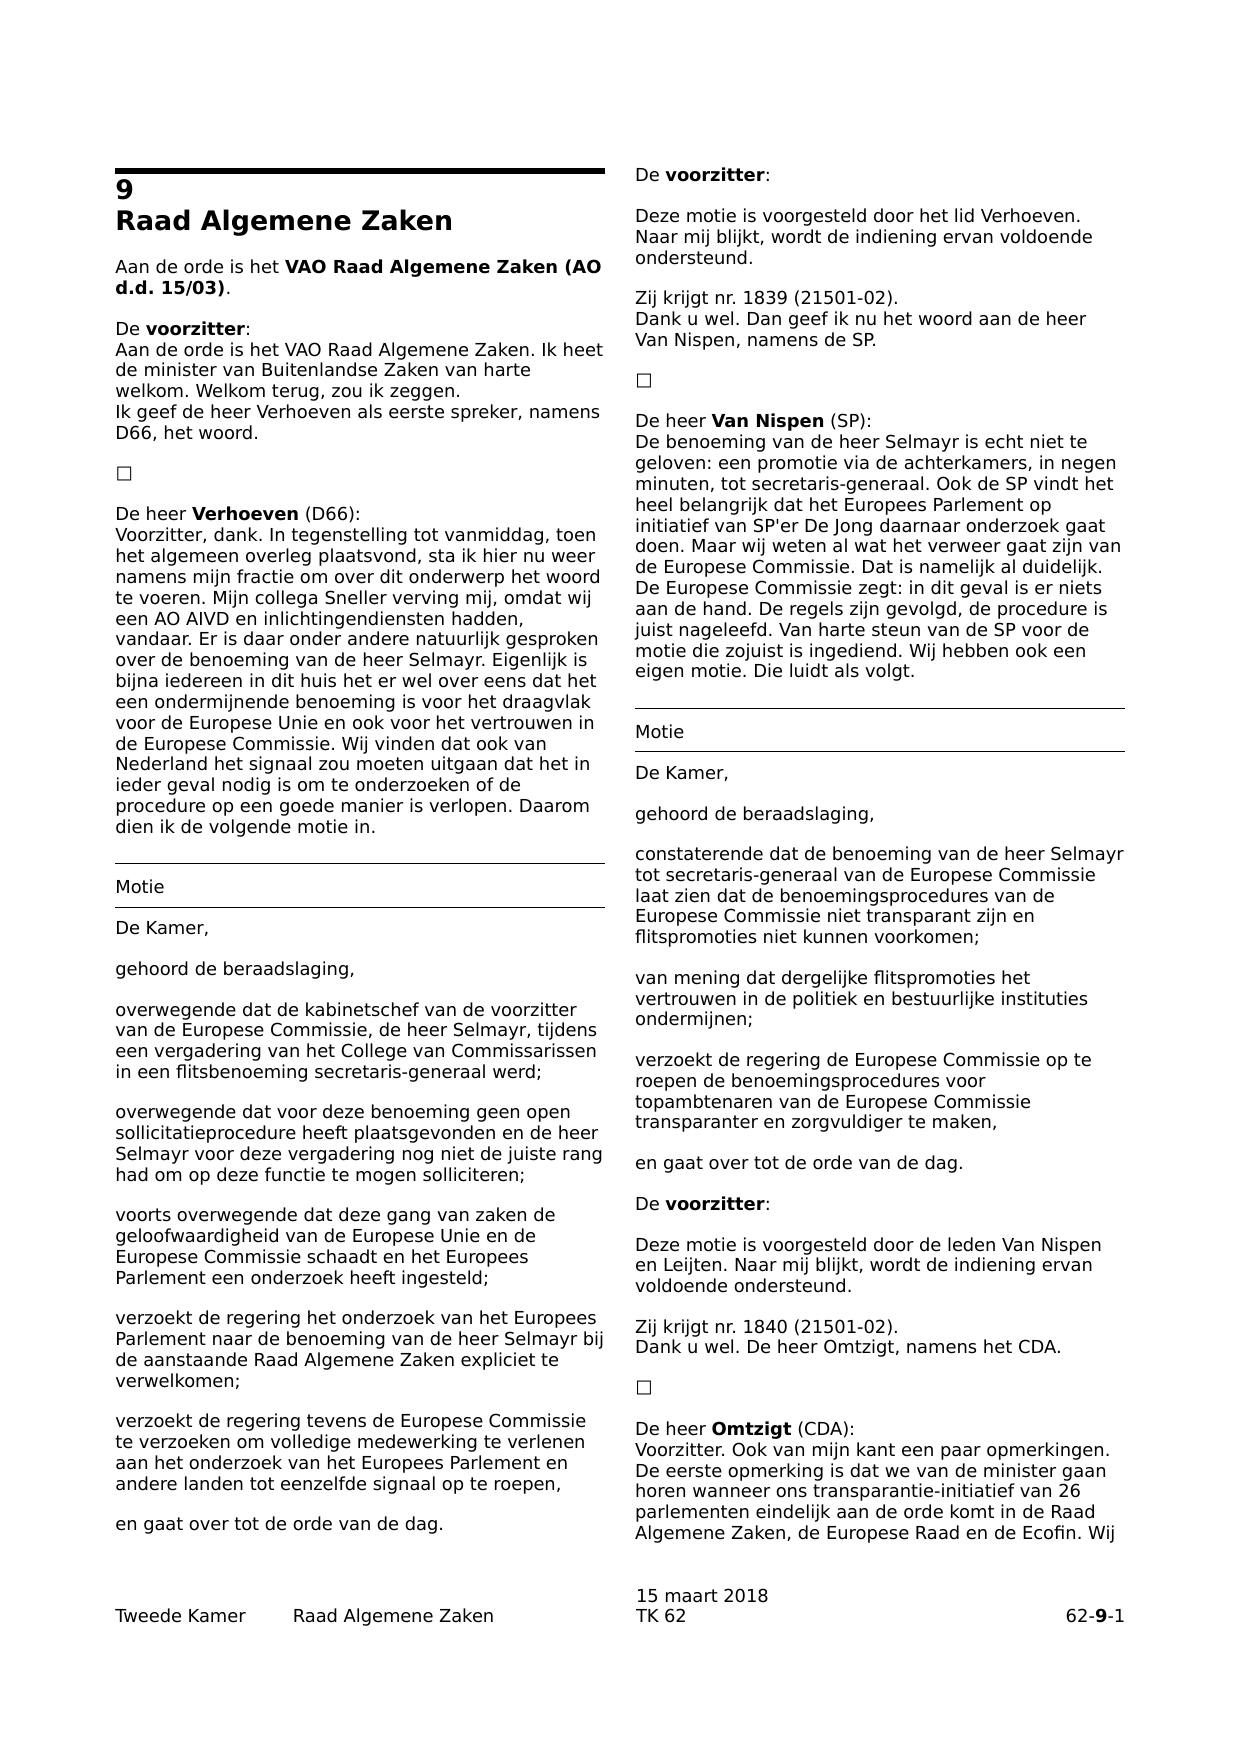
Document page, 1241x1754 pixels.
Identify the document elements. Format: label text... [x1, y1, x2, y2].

text Zij krijgt nr. 1840 (21501-02). [635, 1317, 1125, 1337]
text en gaat over tot de orde van de dag. [115, 1514, 605, 1535]
text verzoekt de regering het onderzoek van het Europees Parlement naar de benoeming van de heer Selmayr bij de aanstaande Raad Algemene Zaken expliciet te verwelkomen; [115, 1308, 605, 1391]
text De heer Verhoeven (D66): [115, 504, 605, 525]
text van mening dat dergelijke flitspromoties het vertrouwen in de politiek en bestuurlijke instituties ondermijnen; [635, 968, 1125, 1030]
text ⬜ [635, 1378, 1125, 1399]
text De voorzitter: [635, 1194, 1125, 1214]
text De heer Omtzigt (CDA): [635, 1419, 1125, 1439]
text Voorzitter. Ook van mijn kant een paar opmerkingen. De eerste opmerking is dat we van de minister gaan horen wanneer ons transparantie-initiatief van 26 parlementen eindelijk aan de orde komt in de Raad Algemene Zaken, de Europese Raad en de Ecofin. Wij [635, 1439, 1125, 1544]
text gehoord de beraadslaging, [115, 959, 605, 979]
text De heer Van Nispen (SP): [635, 411, 1125, 432]
text Voorzitter, dank. In tegenstelling tot vanmiddag, toen het algemeen overleg plaatsvond, sta ik hier nu weer namens mijn fractie om over dit onderwerp het woord te voeren. Mijn collega Sneller verving mij, omdat wij een AO AIVD en inlichtingendiensten hadden, vandaar. Er is daar onder andere natuurlijk gesproken over de benoeming van de heer Selmayr. Eigenlijk is bijna iedereen in dit huis het er wel over eens dat het een ondermijnende benoeming is voor het draagvlak voor de Europese Unie en ook voor het vertrouwen in de Europese Commissie. Wij vinden dat ook van Nederland het signaal zou moeten uitgaan dat het in ieder geval nodig is om te onderzoeken of de procedure op een goede manier is verlopen. Daarom dien ik de volgende motie in. [115, 525, 605, 837]
title 9 Raad Algemene Zaken [115, 174, 605, 237]
text Aan de orde is het VAO Raad Algemene Zaken (AO d.d. 15/03). [115, 257, 605, 298]
text verzoekt de regering de Europese Commissie op te roepen de benoemingsprocedures voor topambtenaren van de Europese Commissie transparanter en zorgvuldiger te maken, [635, 1050, 1125, 1133]
text Dank u wel. Dan geef ik nu het woord aan de heer Van Nispen, namens de SP. [635, 309, 1125, 351]
text ⬜ [635, 371, 1125, 391]
text gehoord de beraadslaging, [635, 803, 1125, 824]
text constaterende dat de benoeming van de heer Selmayr tot secretaris-generaal van de Europese Commissie laat zien dat de benoemingsprocedures van de Europese Commissie niet transparant zijn en flitspromoties niet kunnen voorkomen; [635, 844, 1125, 948]
text ⬜ [115, 463, 605, 484]
text overwegende dat voor deze benoeming geen open sollicitatieprocedure heeft plaatsgevonden en de heer Selmayr voor deze vergadering nog niet de juiste rang had om op deze functie te mogen solliciteren; [115, 1102, 605, 1185]
text De voorzitter: [635, 165, 1125, 186]
text Motie [635, 722, 1125, 743]
text De Kamer, [115, 918, 605, 939]
text De benoeming van de heer Selmayr is echt niet te geloven: een promotie via de achterkamers, in negen minuten, tot secretaris-generaal. Ook de SP vindt het heel belangrijk dat het Europees Parlement op initiatief van SP'er De Jong daarnaar onderzoek gaat doen. Maar wij weten al wat het verweer gaat zijn van de Europese Commissie. Dat is namelijk al duidelijk. De Europese Commissie zegt: in dit geval is er niets aan de hand. De regels zijn gevolgd, de procedure is juist nageleefd. Van harte steun van de SP voor de motie die zojuist is ingediend. Wij hebben ook een eigen motie. Die luidt als volgt. [635, 432, 1125, 682]
text Aan de orde is het VAO Raad Algemene Zaken. Ik heet de minister van Buitenlandse Zaken van harte welkom. Welkom terug, zou ik zeggen. [115, 339, 605, 402]
text overwegende dat de kabinetschef van de voorzitter van de Europese Commissie, de heer Selmayr, tijdens een vergadering van het College van Commissarissen in een flitsbenoeming secretaris-generaal werd; [115, 999, 605, 1082]
text Deze motie is voorgesteld door de leden Van Nispen en Leijten. Naar mij blijkt, wordt de indiening ervan voldoende ondersteund. [635, 1234, 1125, 1297]
text Zij krijgt nr. 1839 (21501-02). [635, 288, 1125, 309]
text Motie [115, 877, 605, 898]
text Dank u wel. De heer Omtzigt, namens het CDA. [635, 1337, 1125, 1358]
text Ik geef de heer Verhoeven als eerste spreker, namens D66, het woord. [115, 402, 605, 443]
text en gaat over tot de orde van de dag. [635, 1153, 1125, 1174]
text verzoekt de regering tevens de Europese Commissie te verzoeken om volledige medewerking te verlenen aan het onderzoek van het Europees Parlement en andere landen tot eenzelfde signaal op te roepen, [115, 1411, 605, 1494]
text De voorzitter: [115, 318, 605, 339]
text voorts overwegende dat deze gang van zaken de geloofwaardigheid van de Europese Unie en de Europese Commissie schaadt en het Europees Parlement een onderzoek heeft ingesteld; [115, 1205, 605, 1288]
text Deze motie is voorgesteld door het lid Verhoeven. Naar mij blijkt, wordt de indiening ervan voldoende ondersteund. [635, 206, 1125, 268]
text De Kamer, [635, 763, 1125, 783]
